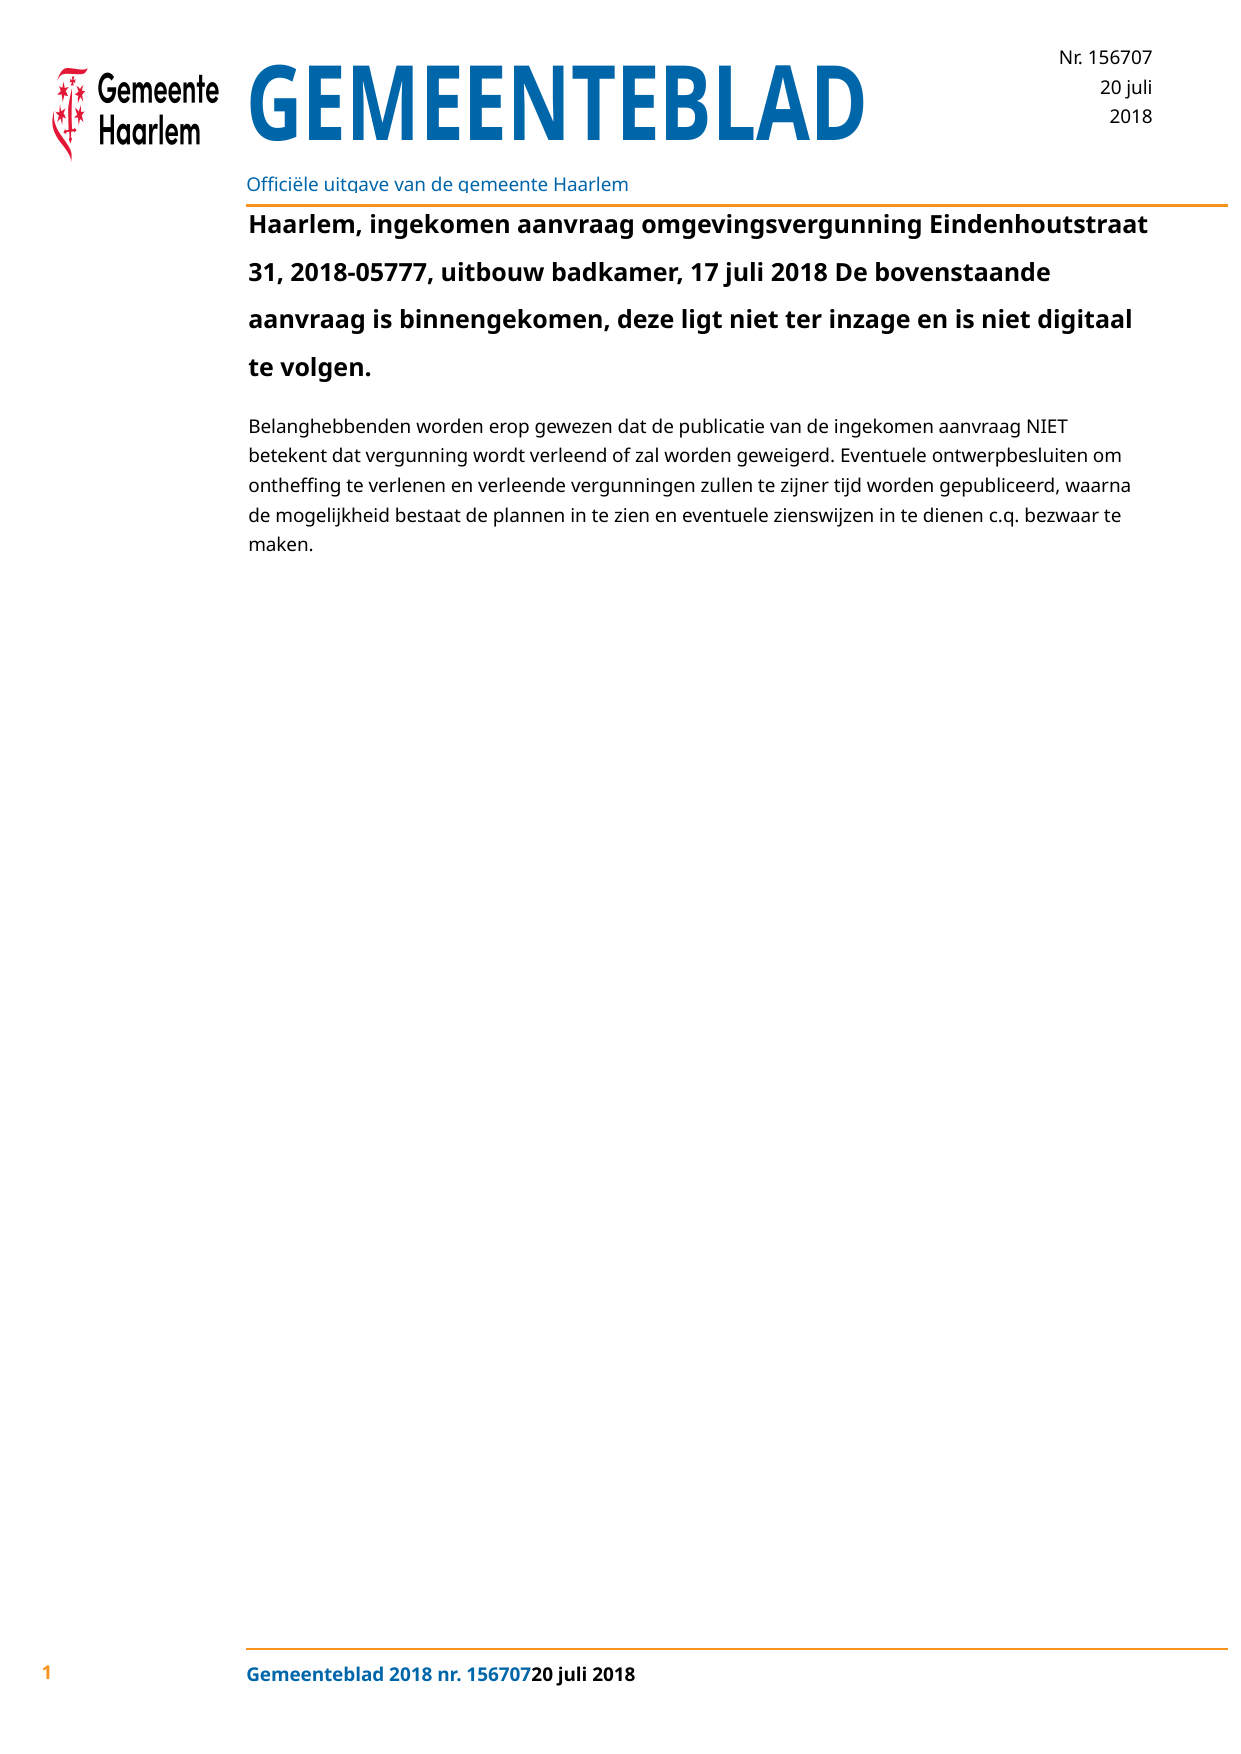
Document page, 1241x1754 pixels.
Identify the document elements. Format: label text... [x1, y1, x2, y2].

text Belanghebbenden worden erop gewezen dat de publicatie van de ingekomen aanvraag NIET betekent dat vergunning wordt verleend of zal worden geweigerd. Eventuele ontwerpbesluiten om ontheffing te verlenen en verleende vergunningen zullen te zijner tijd worden gepubliceerd, waarna de mogelijkheid bestaat de plannen in te zien en eventuele zienswijzen in te dienen c.q. bezwaar te maken. [248, 413, 1152, 557]
text Haarlem, ingekomen aanvraag omgevingsvergunning Eindenhoutstraat 31, 2018-05777, uitbouw badkamer, 17 juli 2018 De bovenstaande aanvraag is binnengekomen, deze ligt niet ter inzage en is niet digitaal te volgen. [248, 207, 1152, 384]
picture [41, 47, 231, 172]
